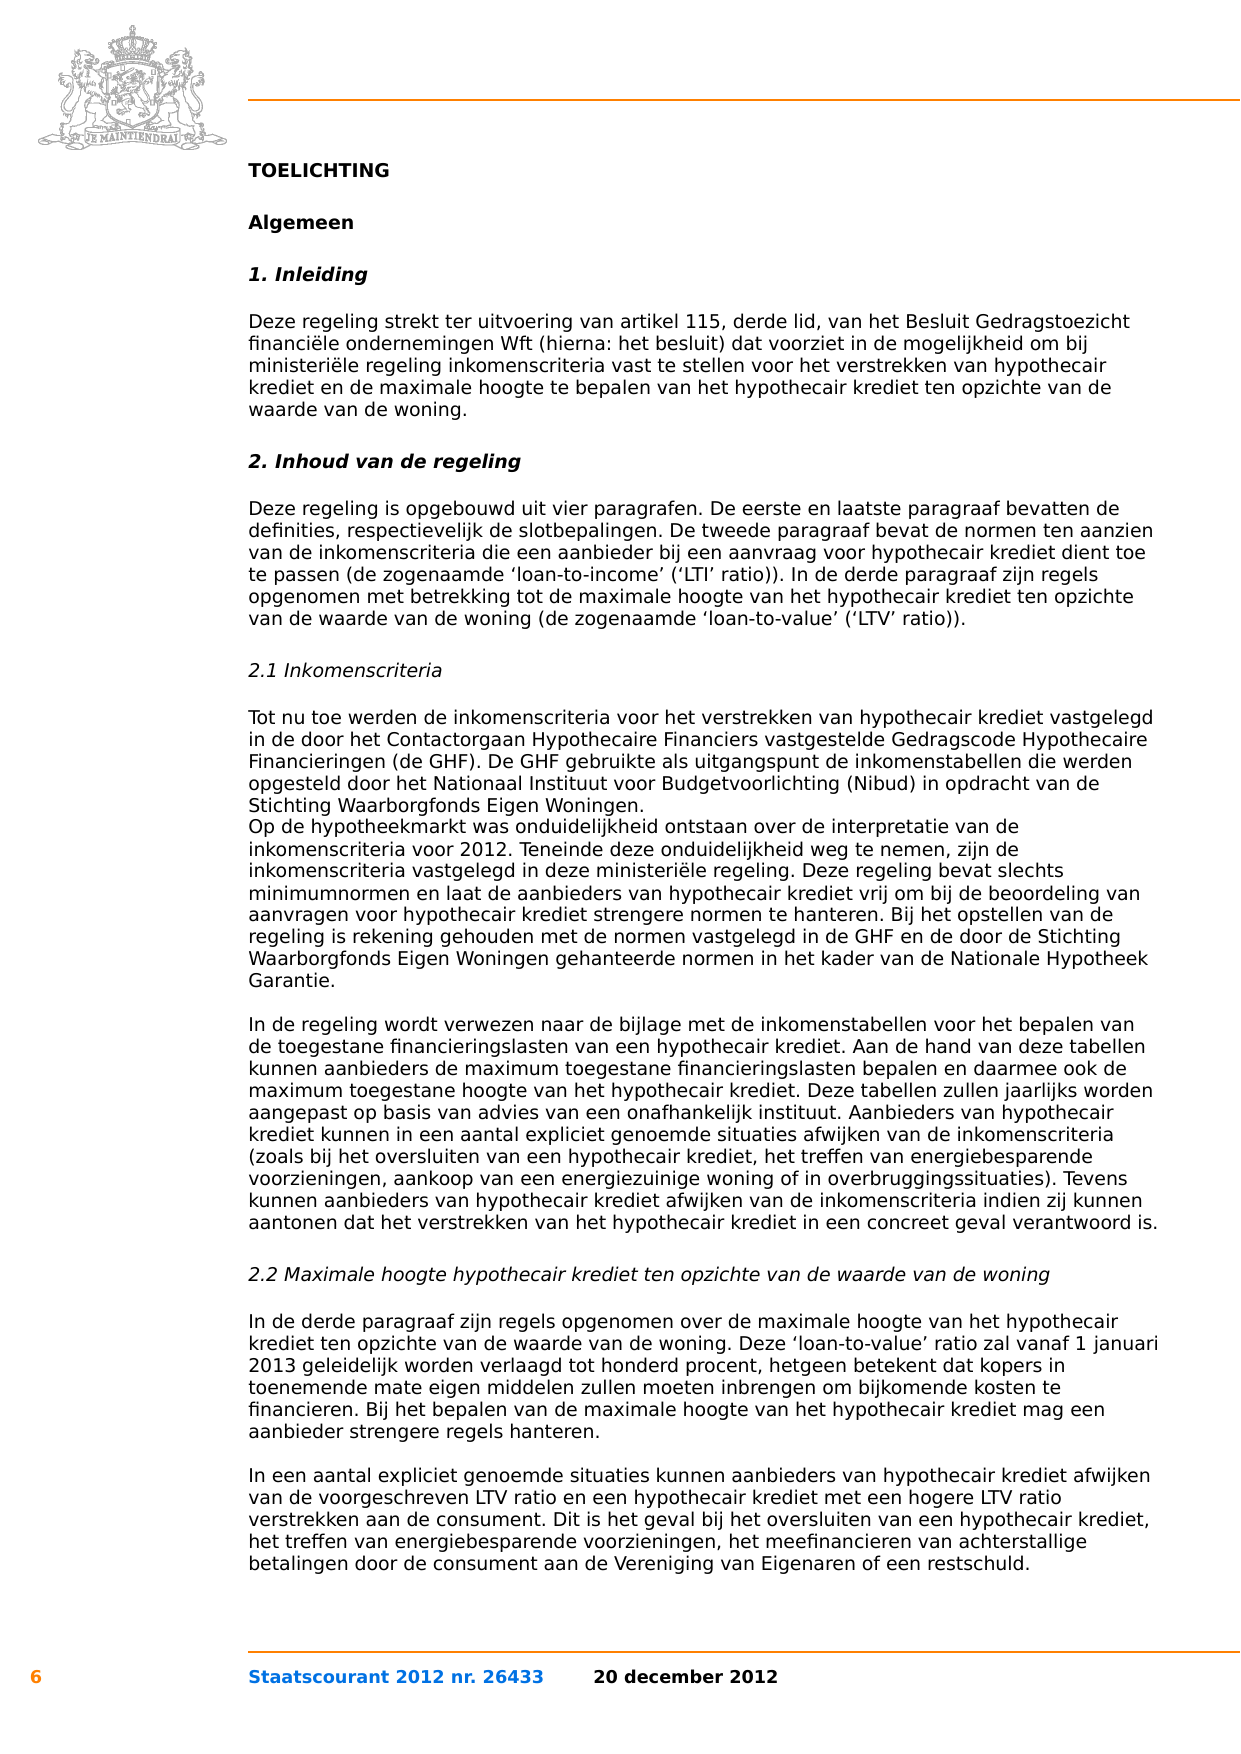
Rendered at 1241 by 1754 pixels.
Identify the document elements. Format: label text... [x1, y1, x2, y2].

subtitle Algemeen [248, 212, 1163, 234]
text Op de hypotheekmarkt was onduidelijkheid ontstaan over de interpretatie van de inkomenscriteria voor 2012. Teneinde deze onduidelijkheid weg te nemen, zijn de inkomenscriteria vastgelegd in deze ministeriële regeling. Deze regeling bevat slechts minimumnormen en laat de aanbieders van hypothecair krediet vrij om bij de beoordeling van aanvragen voor hypothecair krediet strengere normen te hanteren. Bij het opstellen van de regeling is rekening gehouden met de normen vastgelegd in de GHF en de door de Stichting Waarborgfonds Eigen Woningen gehanteerde normen in het kader van de Nationale Hypotheek Garantie. [248, 816, 1163, 992]
subtitle 2. Inhoud van de regeling [248, 451, 1163, 473]
subtitle 1. Inleiding [248, 264, 1163, 286]
text Tot nu toe werden de inkomenscriteria voor het verstrekken van hypothecair krediet vastgelegd in de door het Contactorgaan Hypothecaire Financiers vastgestelde Gedragscode Hypothecaire Financieringen (de GHF). De GHF gebruikte als uitgangspunt de inkomenstabellen die werden opgesteld door het Nationaal Instituut voor Budgetvoorlichting (Nibud) in opdracht van de Stichting Waarborgfonds Eigen Woningen. [248, 707, 1163, 816]
text Deze regeling is opgebouwd uit vier paragrafen. De eerste en laatste paragraaf bevatten de definities, respectievelijk de slotbepalingen. De tweede paragraaf bevat de normen ten aanzien van de inkomenscriteria die een aanbieder bij een aanvraag voor hypothecair krediet dient toe te passen (de zogenaamde ‘loan-to-income’ (‘LTI’ ratio)). In de derde paragraaf zijn regels opgenomen met betrekking tot de maximale hoogte van het hypothecair krediet ten opzichte van de waarde van de woning (de zogenaamde ‘loan-to-value’ (‘LTV’ ratio)). [248, 498, 1163, 629]
subtitle 2.2 Maximale hoogte hypothecair krediet ten opzichte van de waarde van de woning [248, 1264, 1163, 1286]
text In een aantal expliciet genoemde situaties kunnen aanbieders van hypothecair krediet afwijken van de voorgeschreven LTV ratio en een hypothecair krediet met een hogere LTV ratio verstrekken aan de consument. Dit is het geval bij het oversluiten van een hypothecair krediet, het treffen van energiebesparende voorzieningen, het meefinancieren van achterstallige betalingen door de consument aan de Vereniging van Eigenaren of een restschuld. [248, 1465, 1163, 1574]
subtitle TOELICHTING [248, 160, 1163, 182]
text In de regeling wordt verwezen naar de bijlage met de inkomenstabellen voor het bepalen van de toegestane financieringslasten van een hypothecair krediet. Aan de hand van deze tabellen kunnen aanbieders de maximum toegestane financieringslasten bepalen en daarmee ook de maximum toegestane hoogte van het hypothecair krediet. Deze tabellen zullen jaarlijks worden aangepast op basis van advies van een onafhankelijk instituut. Aanbieders van hypothecair krediet kunnen in een aantal expliciet genoemde situaties afwijken van de inkomenscriteria (zoals bij het oversluiten van een hypothecair krediet, het treffen van energiebesparende voorzieningen, aankoop van een energiezuinige woning of in overbruggingssituaties). Tevens kunnen aanbieders van hypothecair krediet afwijken van de inkomenscriteria indien zij kunnen aantonen dat het verstrekken van het hypothecair krediet in een concreet geval verantwoord is. [248, 1014, 1163, 1234]
subtitle 2.1 Inkomenscriteria [248, 659, 1163, 682]
text In de derde paragraaf zijn regels opgenomen over de maximale hoogte van het hypothecair krediet ten opzichte van de waarde van de woning. Deze ‘loan-to-value’ ratio zal vanaf 1 januari 2013 geleidelijk worden verlaagd tot honderd procent, hetgeen betekent dat kopers in toenemende mate eigen middelen zullen moeten inbrengen om bijkomende kosten te financieren. Bij het bepalen van de maximale hoogte van het hypothecair krediet mag een aanbieder strengere regels hanteren. [248, 1311, 1163, 1443]
picture [38, 25, 227, 150]
text Deze regeling strekt ter uitvoering van artikel 115, derde lid, van het Besluit Gedragstoezicht financiële ondernemingen Wft (hierna: het besluit) dat voorziet in de mogelijkheid om bij ministeriële regeling inkomenscriteria vast te stellen voor het verstrekken van hypothecair krediet en de maximale hoogte te bepalen van het hypothecair krediet ten opzichte van de waarde van de woning. [248, 311, 1163, 421]
